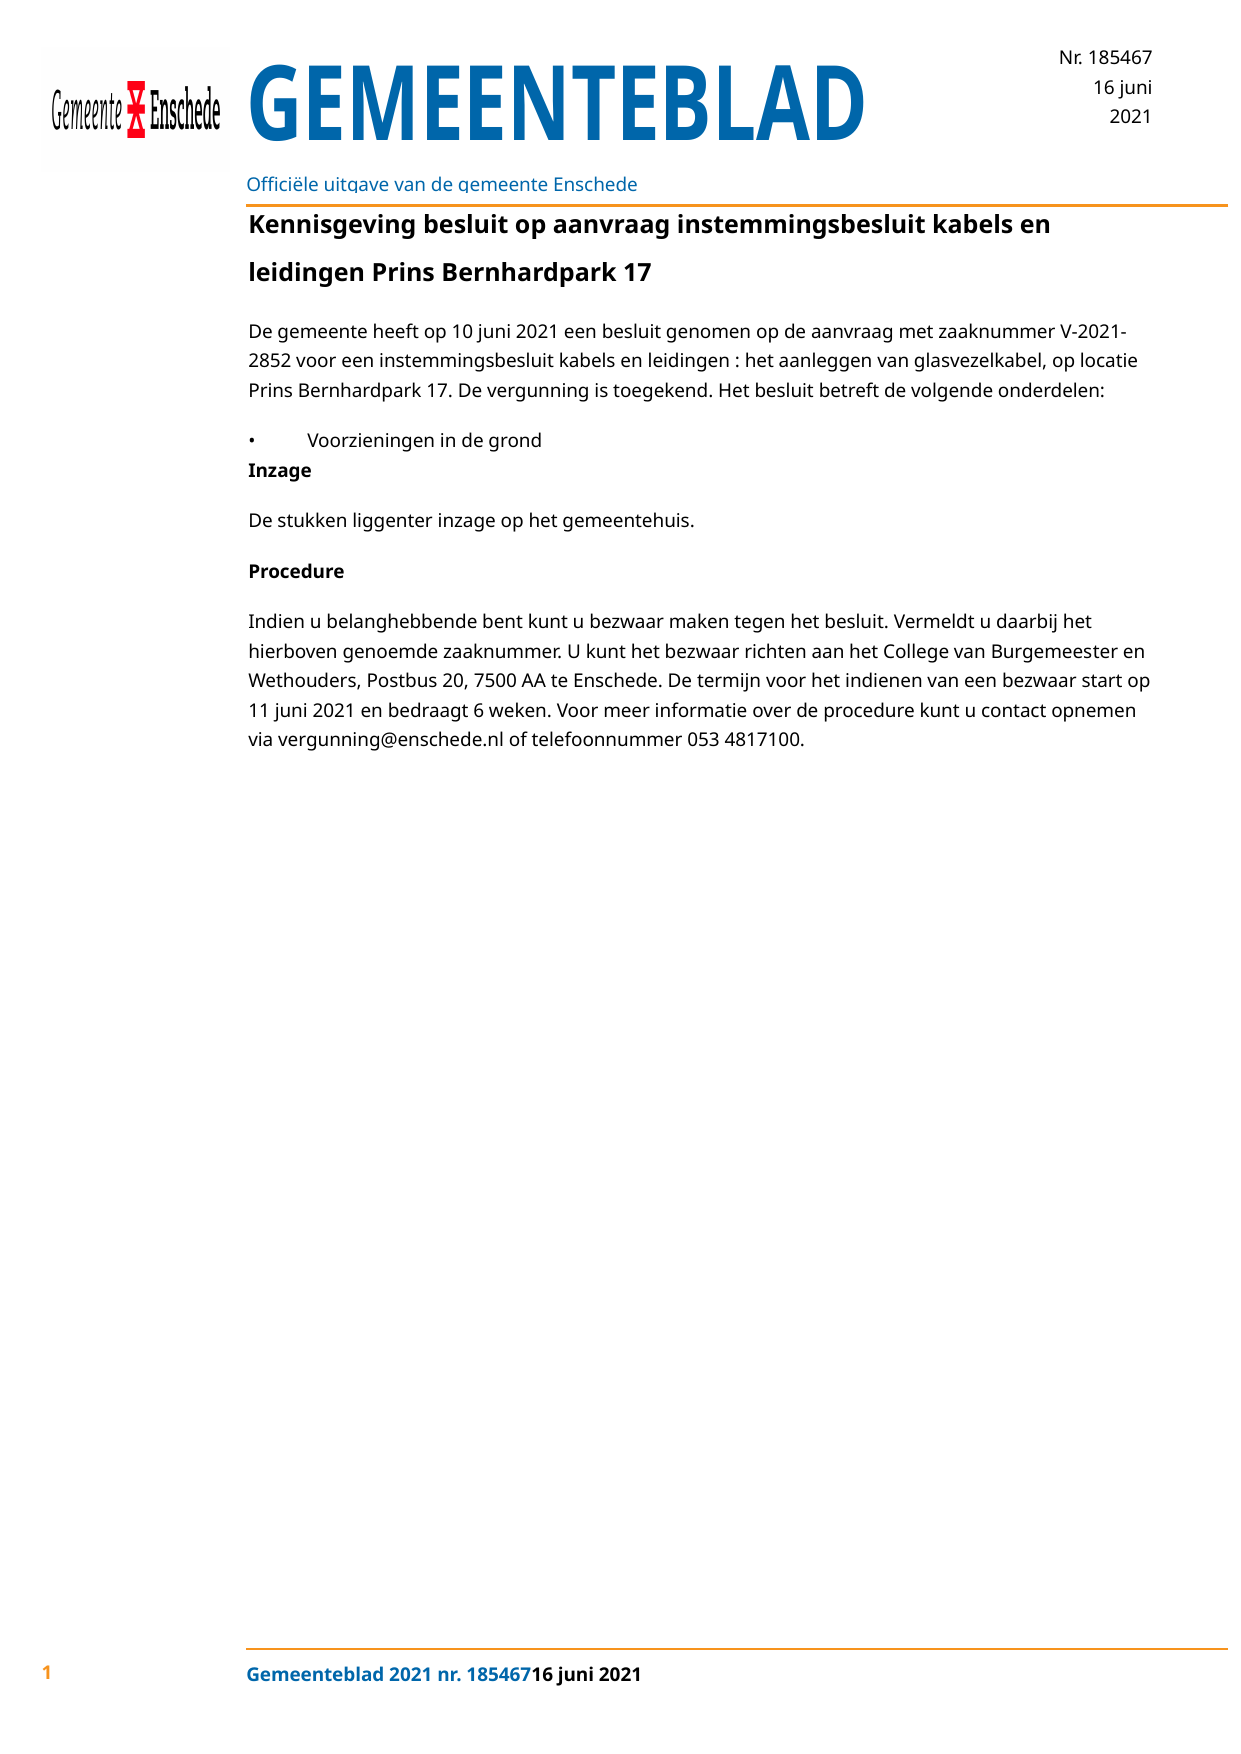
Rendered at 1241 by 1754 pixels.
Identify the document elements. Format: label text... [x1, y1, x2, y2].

text De gemeente heeft op 10 juni 2021 een besluit genomen op de aanvraag met zaaknummer V-2021-2852 voor een instemmingsbesluit kabels en leidingen : het aanleggen van glasvezelkabel, op locatie Prins Bernhardpark 17. De vergunning is toegekend. Het besluit betreft de volgende onderdelen: [248, 318, 1152, 403]
picture [41, 47, 231, 172]
text Kennisgeving besluit op aanvraag instemmingsbesluit kabels en leidingen Prins Bernhardpark 17 [248, 207, 1152, 288]
list Voorzieningen in de grond [248, 427, 1152, 453]
text Procedure [248, 558, 1152, 584]
text Indien u belanghebbende bent kunt u bezwaar maken tegen het besluit. Vermeldt u daarbij het hierboven genoemde zaaknummer. U kunt het bezwaar richten aan het College van Burgemees­ter en Wethouders, Postbus 20, 7500 AA te Enschede. De termijn voor het indienen van een bezwaar start op 11 juni 2021 en bedraagt 6 weken. Voor meer informatie over de procedure kunt u contact opnemen via vergunning@enschede.nl of telefoonnummer 053 4817100. [248, 608, 1152, 752]
text Inzage [248, 457, 1152, 483]
text De stukken liggenter inzage op het gemeentehuis. [248, 507, 1152, 533]
